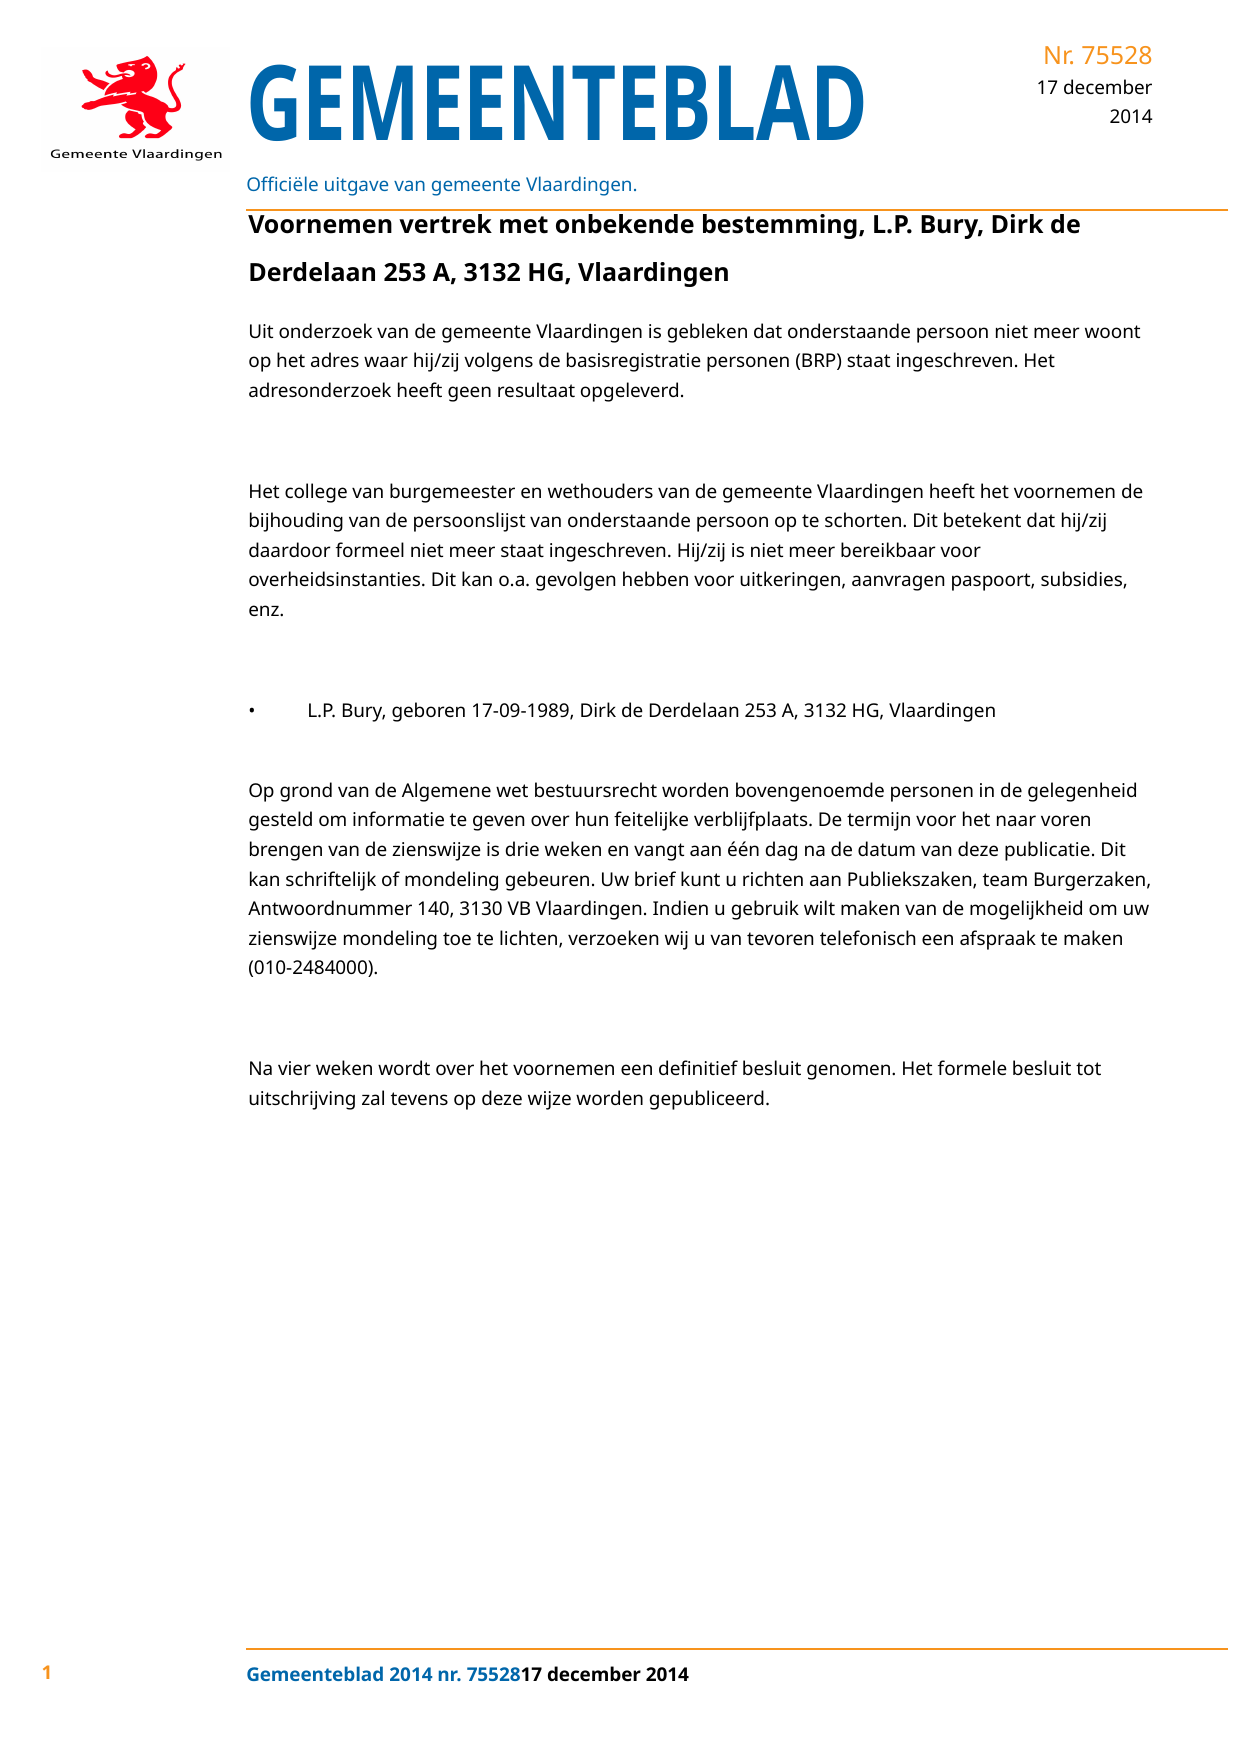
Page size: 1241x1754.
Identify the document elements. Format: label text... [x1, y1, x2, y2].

text Op grond van de Algemene wet bestuursrecht worden bovengenoemde personen in de gelegenheid gesteld om informatie te geven over hun feitelijke verblijfplaats. De termijn voor het naar voren brengen van de zienswijze is drie weken en vangt aan één dag na de datum van deze publicatie. Dit kan schriftelijk of mondeling gebeuren. Uw brief kunt u richten aan Publiekszaken, team Burgerzaken, Antwoordnummer 140, 3130 VB Vlaardingen. Indien u gebruik wilt maken van de mogelijkheid om uw zienswijze mondeling toe te lichten, verzoeken wij u van tevoren telefonisch een afspraak te maken (010-2484000). [248, 777, 1152, 980]
text Voornemen vertrek met onbekende bestemming, L.P. Bury, Dirk de Derdelaan 253 A, 3132 HG, Vlaardingen [248, 211, 1152, 288]
picture [41, 47, 231, 172]
list L.P. Bury, geboren 17-09-1989, Dirk de Derdelaan 253 A, 3132 HG, Vlaardingen [248, 697, 1152, 723]
text Na vier weken wordt over het voornemen een definitief besluit genomen. Het formele besluit tot uitschrijving zal tevens op deze wijze worden gepubliceerd. [248, 1055, 1152, 1111]
text Uit onderzoek van de gemeente Vlaardingen is gebleken dat onderstaande persoon niet meer woont op het adres waar hij/zij volgens de basisregistratie personen (BRP) staat ingeschreven. Het adresonderzoek heeft geen resultaat opgeleverd. [248, 318, 1152, 403]
text Het college van burgemeester en wethouders van de gemeente Vlaardingen heeft het voornemen de bijhouding van de persoonslijst van onderstaande persoon op te schorten. Dit betekent dat hij/zij daardoor formeel niet meer staat ingeschreven. Hij/zij is niet meer bereikbaar voor overheidsinstanties. Dit kan o.a. gevolgen hebben voor uitkeringen, aanvragen paspoort, subsidies, enz. [248, 478, 1152, 622]
